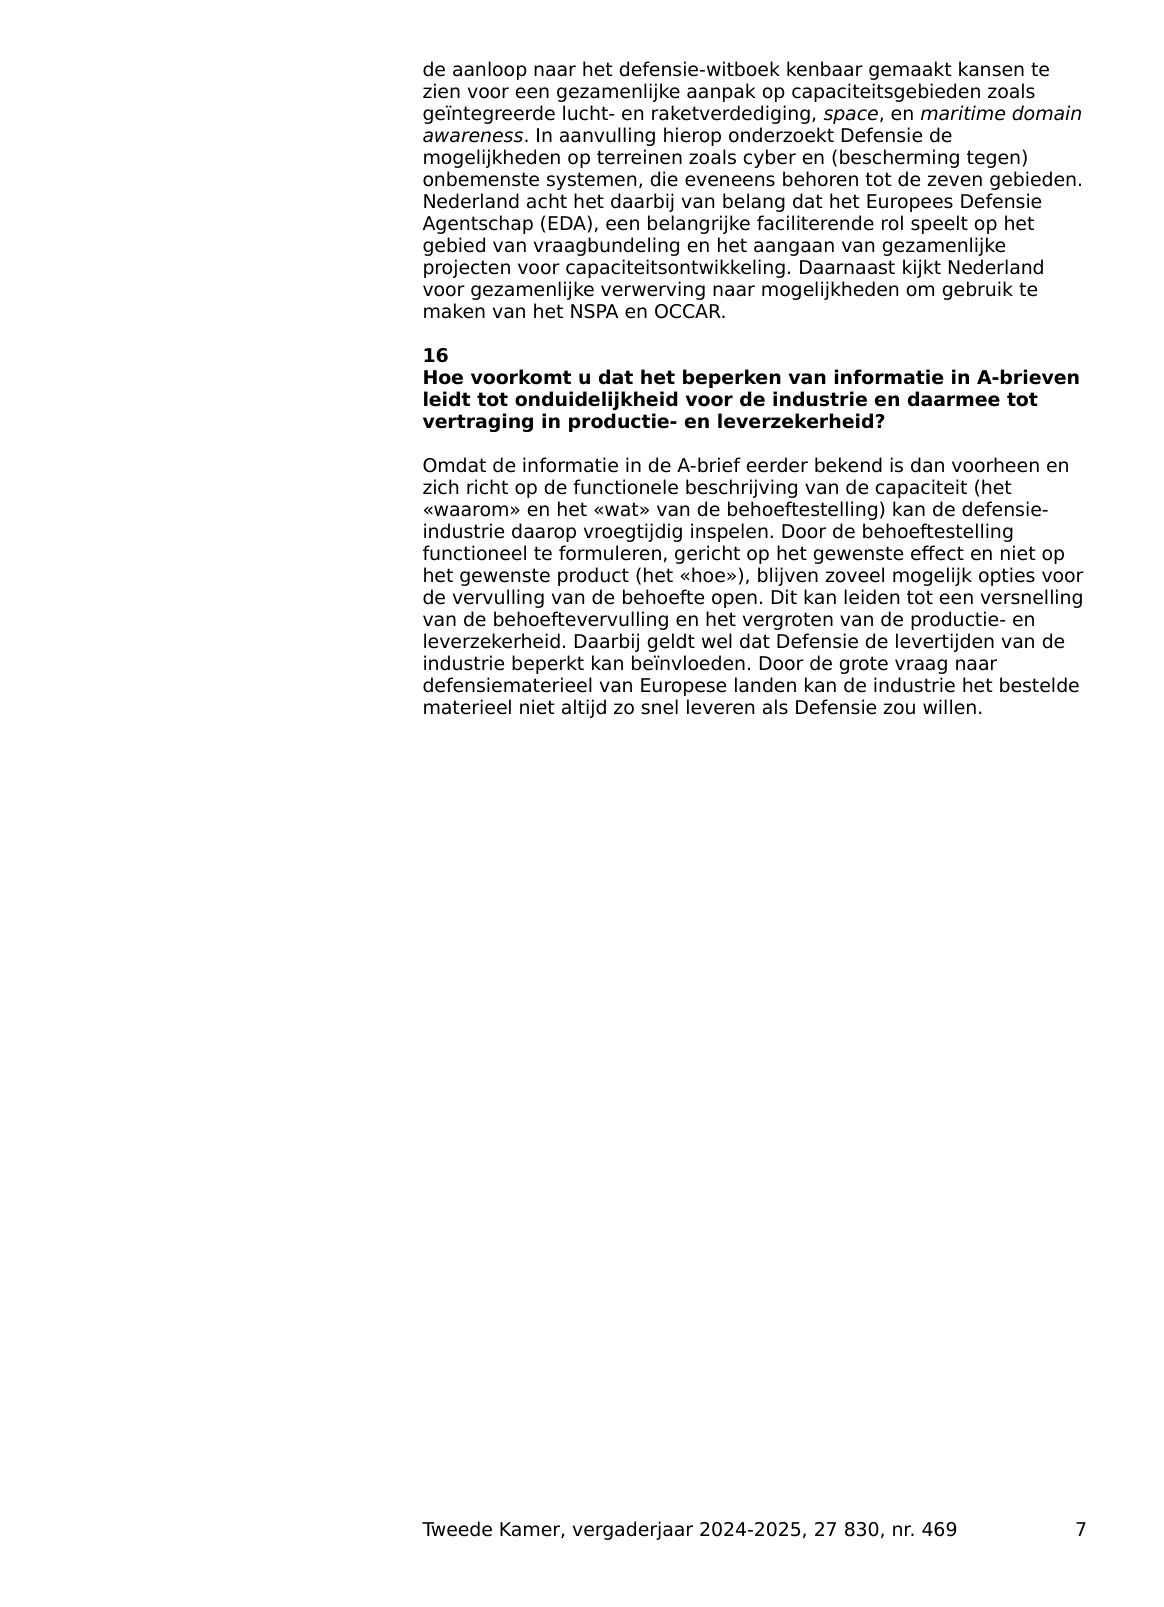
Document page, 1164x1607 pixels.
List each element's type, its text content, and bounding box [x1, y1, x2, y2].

text 16 [422, 345, 1087, 367]
text Hoe voorkomt u dat het beperken van informatie in A-brieven leidt tot onduidelijkheid voor de industrie en daarmee tot vertraging in productie- en leverzekerheid? [422, 367, 1087, 433]
text Omdat de informatie in de A-brief eerder bekend is dan voorheen en zich richt op de functionele beschrijving van de capaciteit (het «waarom» en het «wat» van de behoeftestelling) kan de defensie-industrie daarop vroegtijdig inspelen. Door de behoeftestelling functioneel te formuleren, gericht op het gewenste effect en niet op het gewenste product (het «hoe»), blijven zoveel mogelijk opties voor de vervulling van de behoefte open. Dit kan leiden tot een versnelling van de behoeftevervulling en het vergroten van de productie- en leverzekerheid. Daarbij geldt wel dat Defensie de levertijden van de industrie beperkt kan beïnvloeden. Door de grote vraag naar defensiematerieel van Europese landen kan de industrie het bestelde materieel niet altijd zo snel leveren als Defensie zou willen. [422, 455, 1087, 719]
text de aanloop naar het defensie-witboek kenbaar gemaakt kansen te zien voor een gezamenlijke aanpak op capaciteitsgebieden zoals geïntegreerde lucht- en raketverdediging, space, en maritime domain awareness. In aanvulling hierop onderzoekt Defensie de mogelijkheden op terreinen zoals cyber en (bescherming tegen) onbemenste systemen, die eveneens behoren tot de zeven gebieden. Nederland acht het daarbij van belang dat het Europees Defensie Agentschap (EDA), een belangrijke faciliterende rol speelt op het gebied van vraagbundeling en het aangaan van gezamenlijke projecten voor capaciteitsontwikkeling. Daarnaast kijkt Nederland voor gezamenlijke verwerving naar mogelijkheden om gebruik te maken van het NSPA en OCCAR. [422, 59, 1087, 323]
